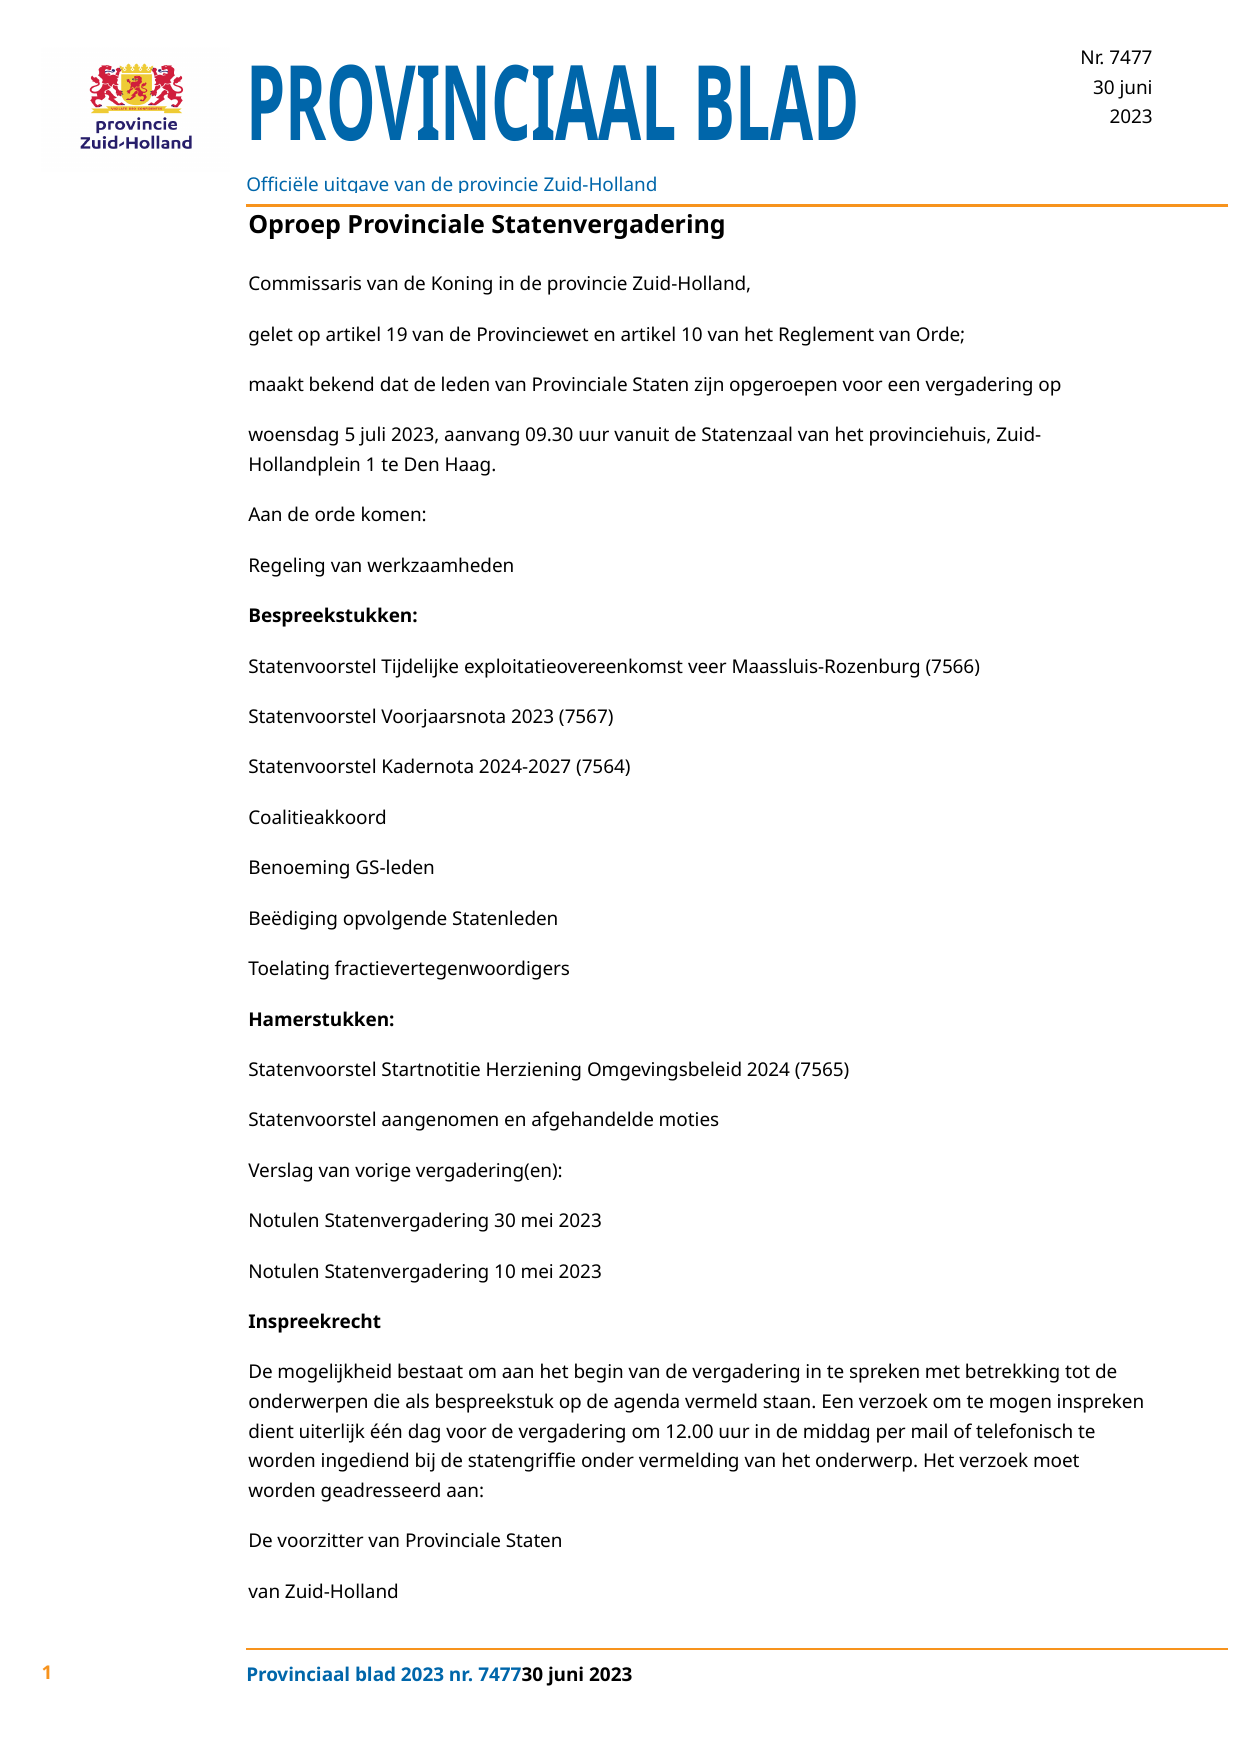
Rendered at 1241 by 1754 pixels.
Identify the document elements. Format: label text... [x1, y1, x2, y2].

text Statenvoorstel Voorjaarsnota 2023 (7567) [248, 703, 1152, 729]
text woensdag 5 juli 2023, aanvang 09.30 uur vanuit de Statenzaal van het provinciehuis, Zuid-Hollandplein 1 te Den Haag. [248, 422, 1152, 477]
text Beëdiging opvolgende Statenleden [248, 905, 1152, 931]
text Verslag van vorige vergadering(en): [248, 1157, 1152, 1183]
text Benoeming GS-leden [248, 854, 1152, 880]
text Inspreekrecht [248, 1308, 1152, 1334]
text Notulen Statenvergadering 30 mei 2023 [248, 1207, 1152, 1233]
text Oproep Provinciale Statenvergadering [248, 207, 1152, 241]
text Hamerstukken: [248, 1006, 1152, 1031]
text Statenvoorstel aangenomen en afgehandelde moties [248, 1107, 1152, 1132]
text De voorzitter van Provinciale Staten [248, 1527, 1152, 1553]
text Toelating fractievertegenwoordigers [248, 955, 1152, 981]
text Statenvoorstel Kadernota 2024-2027 (7564) [248, 754, 1152, 779]
text Regeling van werkzaamheden [248, 552, 1152, 578]
text Commissaris van de Koning in de provincie Zuid-Holland, [248, 270, 1152, 296]
text Coalitieakkoord [248, 804, 1152, 830]
text gelet op artikel 19 van de Provinciewet en artikel 10 van het Reglement van Orde; [248, 321, 1152, 346]
text Statenvoorstel Startnotitie Herziening Omgevingsbeleid 2024 (7565) [248, 1056, 1152, 1082]
text Statenvoorstel Tijdelijke exploitatieovereenkomst veer Maassluis-Rozenburg (7566) [248, 653, 1152, 678]
text Aan de orde komen: [248, 502, 1152, 527]
text van Zuid-Holland [248, 1578, 1152, 1603]
text Notulen Statenvergadering 10 mei 2023 [248, 1258, 1152, 1283]
picture [41, 47, 231, 172]
text maakt bekend dat de leden van Provinciale Staten zijn opgeroepen voor een vergadering op [248, 371, 1152, 397]
text Bespreekstukken: [248, 602, 1152, 628]
text De mogelijkheid bestaat om aan het begin van de vergadering in te spreken met betrekking tot de onderwerpen die als bespreekstuk op de agenda vermeld staan. Een verzoek om te mogen inspreken dient uiterlijk één dag voor de vergadering om 12.00 uur in de middag per mail of telefonisch te worden ingediend bij de statengriffie onder vermelding van het onderwerp. Het verzoek moet worden geadresseerd aan: [248, 1359, 1152, 1503]
